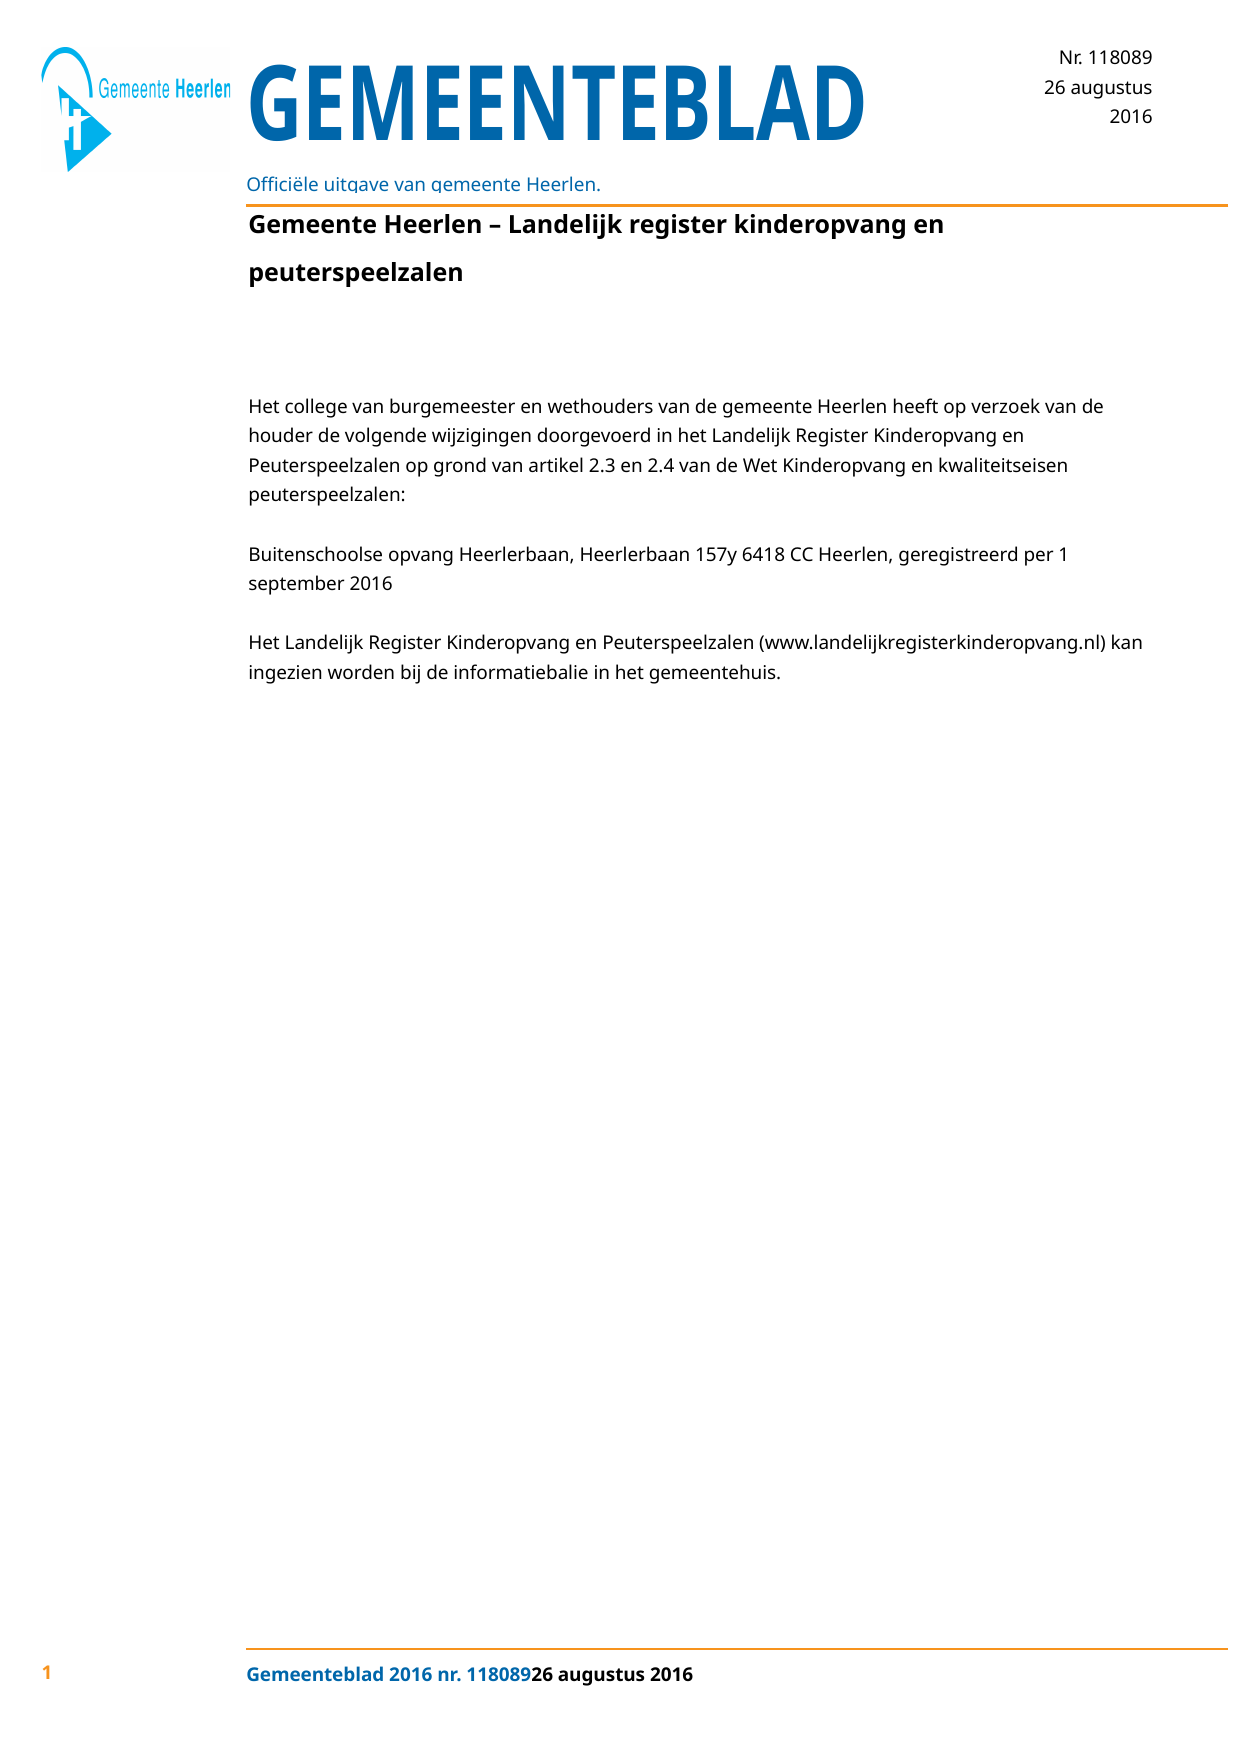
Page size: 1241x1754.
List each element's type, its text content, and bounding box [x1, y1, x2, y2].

picture [41, 47, 58, 70]
text Gemeente Heerlen – Landelijk register kinderopvang en peuterspeelzalen [248, 207, 1152, 288]
picture [41, 47, 231, 172]
text Het Landelijk Register Kinderopvang en Peuterspeelzalen (www.landelijkregisterkinderopvang.nl) kan ingezien worden bij de informatiebalie in het gemeentehuis. [248, 629, 1152, 685]
text Buitenschoolse opvang Heerlerbaan, Heerlerbaan 157y 6418 CC Heerlen, geregistreerd per 1 september 2016 [248, 541, 1152, 596]
text Het college van burgemeester en wethouders van de gemeente Heerlen heeft op verzoek van de houder de volgende wijzigingen doorgevoerd in het Landelijk Register Kinderopvang en Peuterspeelzalen op grond van artikel 2.3 en 2.4 van de Wet Kinderopvang en kwaliteitseisen peuterspeelzalen: [248, 393, 1152, 507]
